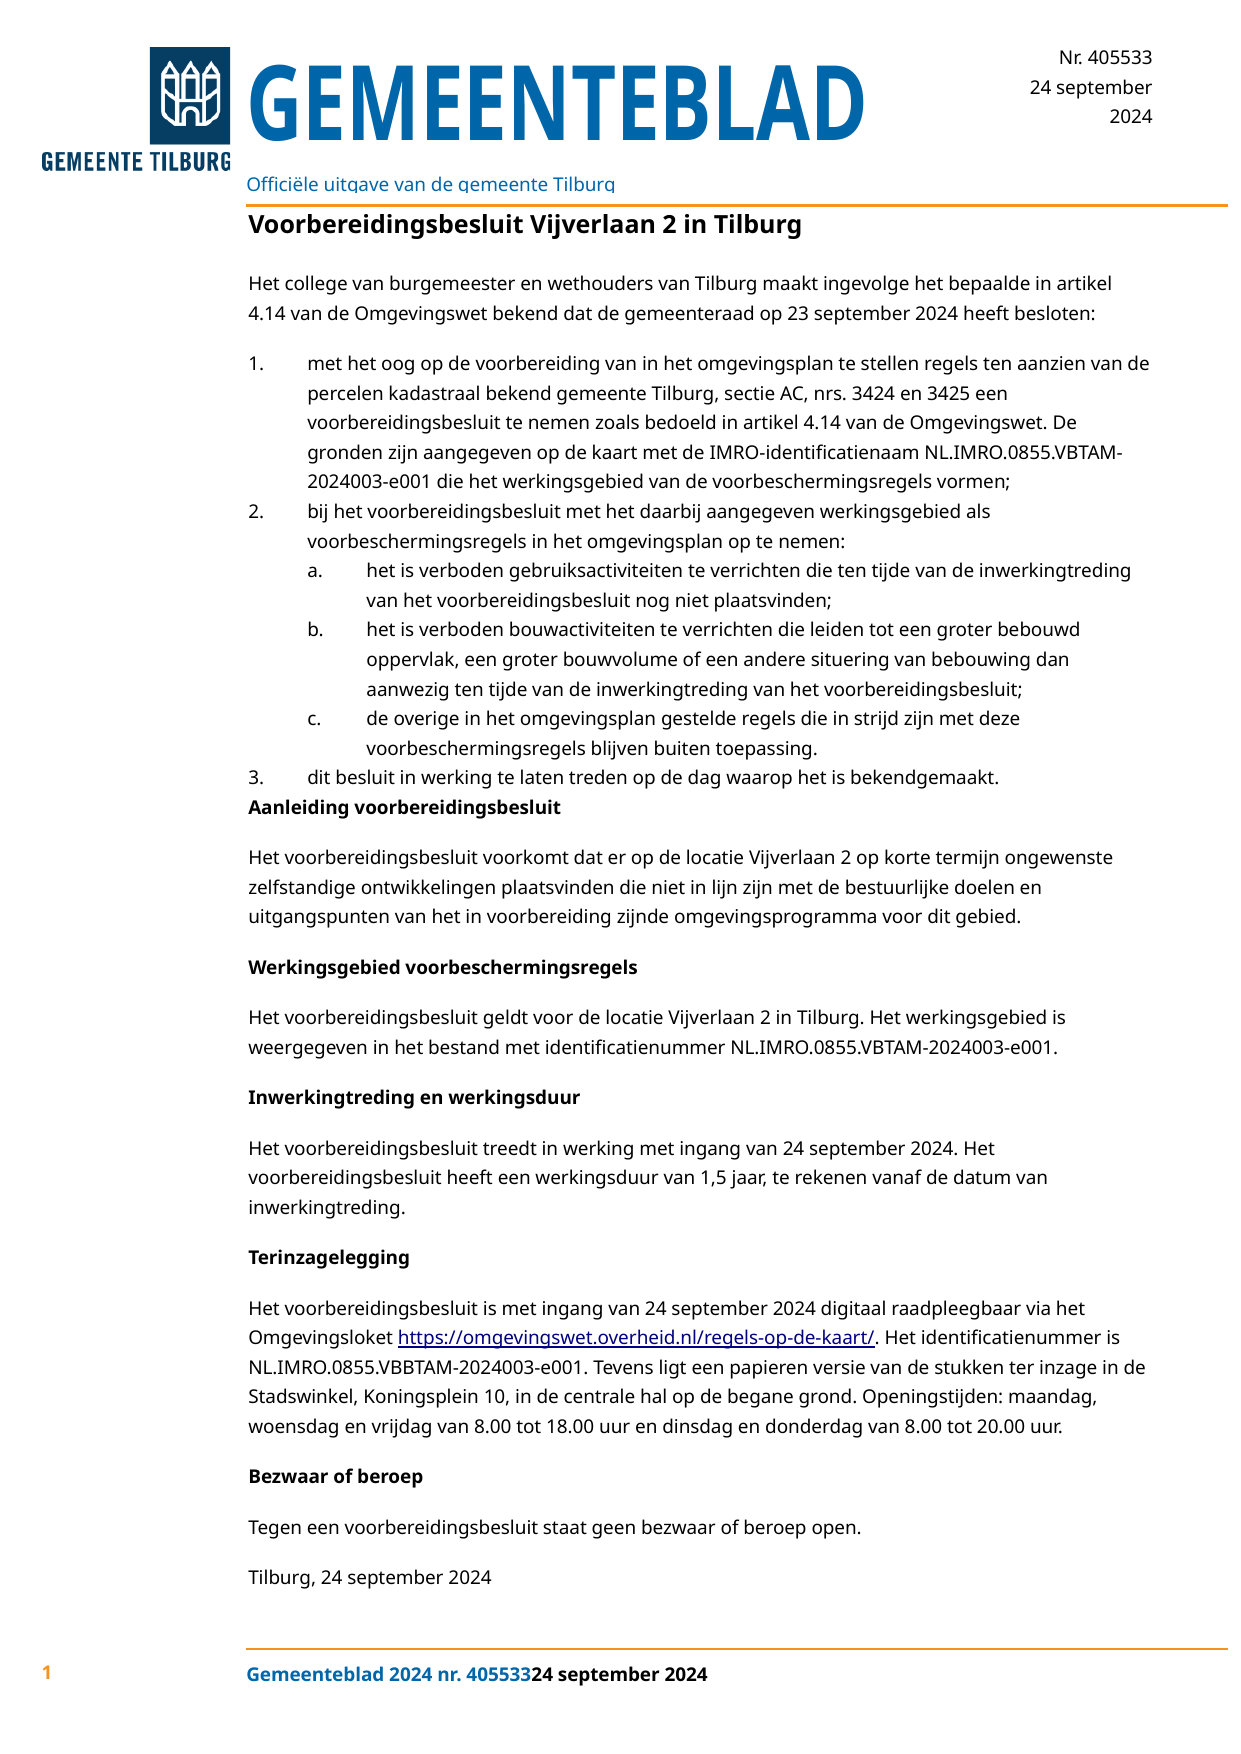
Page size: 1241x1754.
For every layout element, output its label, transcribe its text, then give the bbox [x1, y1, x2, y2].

text Terinzagelegging [248, 1244, 1152, 1270]
text Aanleiding voorbereidingsbesluit [248, 794, 1152, 820]
list de overige in het omgevingsplan gestelde regels die in strijd zijn met deze voorbeschermingsregels blijven buiten toepassing. [307, 705, 1152, 761]
list het is verboden gebruiksactiviteiten te verrichten die ten tijde van de inwerkingtreding van het voorbereidingsbesluit nog niet plaatsvinden; [307, 557, 1152, 613]
text Tilburg, 24 september 2024 [248, 1564, 1152, 1590]
text Het college van burgemeester en wethouders van Tilburg maakt ingevolge het bepaalde in artikel 4.14 van de Omgevingswet bekend dat de gemeenteraad op 23 september 2024 heeft besloten: [248, 270, 1152, 326]
list met het oog op de voorbereiding van in het omgevingsplan te stellen regels ten aanzien van de percelen kadastraal bekend gemeente Tilburg, sectie AC, nrs. 3424 en 3425 een voorbereidingsbesluit te nemen zoals bedoeld in artikel 4.14 van de Omgevingswet. De gronden zijn aangegeven op de kaart met de IMRO-identificatienaam NL.IMRO.0855.VBTAM-2024003-e001 die het werkingsgebied van de voorbeschermingsregels vormen; [248, 350, 1152, 494]
text Werkingsgebied voorbeschermingsregels [248, 954, 1152, 980]
list dit besluit in werking te laten treden op de dag waarop het is bekendgemaakt. [248, 764, 1152, 790]
picture [41, 47, 231, 172]
list het is verboden bouwactiviteiten te verrichten die leiden tot een groter bebouwd oppervlak, een groter bouwvolume of een andere situering van bebouwing dan aanwezig ten tijde van de inwerkingtreding van het voorbereidingsbesluit; [307, 617, 1152, 701]
text Bezwaar of beroep [248, 1464, 1152, 1489]
text Het voorbereidingsbesluit voorkomt dat er op de locatie Vijverlaan 2 op korte termijn ongewenste zelfstandige ontwikkelingen plaatsvinden die niet in lijn zijn met de bestuurlijke doelen en uitgangspunten van het in voorbereiding zijnde omgevingsprogramma voor dit gebied. [248, 844, 1152, 929]
text Voorbereidingsbesluit Vijverlaan 2 in Tilburg [248, 207, 1152, 241]
text Het voorbereidingsbesluit is met ingang van 24 september 2024 digitaal raadpleegbaar via het Omgevingsloket https://omgevingswet.overheid.nl/regels-op-de-kaart/. Het identificatienummer is NL.IMRO.0855.VBBTAM-2024003-e001. Tevens ligt een papieren versie van de stukken ter inzage in de Stadswinkel, Koningsplein 10, in de centrale hal op de begane grond. Openingstijden: maandag, woensdag en vrijdag van 8.00 tot 18.00 uur en dinsdag en donderdag van 8.00 tot 20.00 uur. [248, 1295, 1152, 1439]
text Het voorbereidingsbesluit treedt in werking met ingang van 24 september 2024. Het voorbereidingsbesluit heeft een werkingsduur van 1,5 jaar, te rekenen vanaf de datum van inwerkingtreding. [248, 1135, 1152, 1220]
text Tegen een voorbereidingsbesluit staat geen bezwaar of beroep open. [248, 1514, 1152, 1540]
text Het voorbereidingsbesluit geldt voor de locatie Vijverlaan 2 in Tilburg. Het werkingsgebied is weergegeven in het bestand met identificatienummer NL.IMRO.0855.VBTAM-2024003-e001. [248, 1004, 1152, 1060]
text Inwerkingtreding en werkingsduur [248, 1084, 1152, 1110]
list bij het voorbereidingsbesluit met het daarbij aangegeven werkingsgebied als voorbeschermingsregels in het omgevingsplan op te nemen: [248, 498, 1152, 553]
